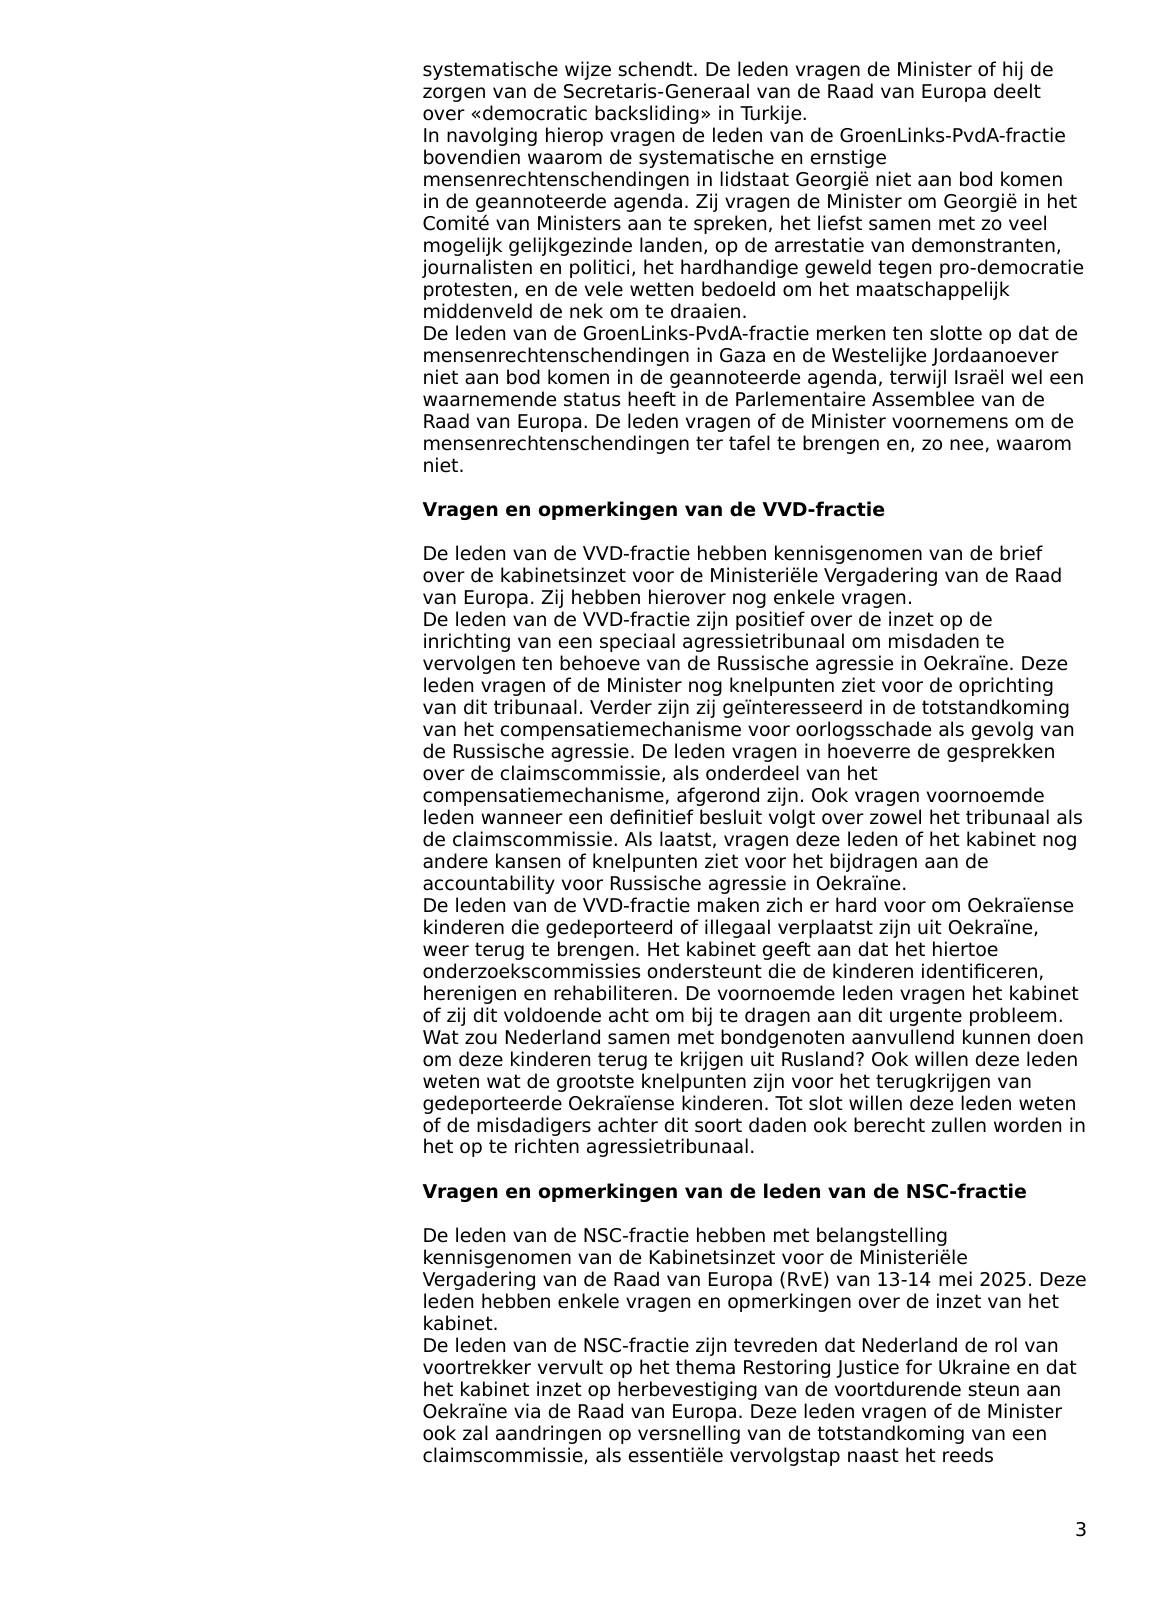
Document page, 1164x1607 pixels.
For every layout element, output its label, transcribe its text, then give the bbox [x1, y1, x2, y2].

subtitle Vragen en opmerkingen van de VVD-fractie [422, 499, 1087, 521]
text De leden van de NSC-fractie zijn tevreden dat Nederland de rol van voortrekker vervult op het thema Restoring Justice for Ukraine en dat het kabinet inzet op herbevestiging van de voortdurende steun aan Oekraïne via de Raad van Europa. Deze leden vragen of de Minister ook zal aandringen op versnelling van de totstandkoming van een claimscommissie, als essentiële vervolgstap naast het reeds [422, 1335, 1087, 1467]
text De leden van de VVD-fractie zijn positief over de inzet op de inrichting van een speciaal agressietribunaal om misdaden te vervolgen ten behoeve van de Russische agressie in Oekraïne. Deze leden vragen of de Minister nog knelpunten ziet voor de oprichting van dit tribunaal. Verder zijn zij geïnteresseerd in de totstandkoming van het compensatiemechanisme voor oorlogsschade als gevolg van de Russische agressie. De leden vragen in hoeverre de gesprekken over de claimscommissie, als onderdeel van het compensatiemechanisme, afgerond zijn. Ook vragen voornoemde leden wanneer een definitief besluit volgt over zowel het tribunaal als de claimscommissie. Als laatst, vragen deze leden of het kabinet nog andere kansen of knelpunten ziet voor het bijdragen aan de accountability voor Russische agressie in Oekraïne. [422, 609, 1087, 895]
text De leden van de VVD-fractie maken zich er hard voor om Oekraïense kinderen die gedeporteerd of illegaal verplaatst zijn uit Oekraïne, weer terug te brengen. Het kabinet geeft aan dat het hiertoe onderzoekscommissies ondersteunt die de kinderen identificeren, herenigen en rehabiliteren. De voornoemde leden vragen het kabinet of zij dit voldoende acht om bij te dragen aan dit urgente probleem. Wat zou Nederland samen met bondgenoten aanvullend kunnen doen om deze kinderen terug te krijgen uit Rusland? Ook willen deze leden weten wat de grootste knelpunten zijn voor het terugkrijgen van gedeporteerde Oekraïense kinderen. Tot slot willen deze leden weten of de misdadigers achter dit soort daden ook berecht zullen worden in het op te richten agressietribunaal. [422, 895, 1087, 1158]
text systematische wijze schendt. De leden vragen de Minister of hij de zorgen van de Secretaris-Generaal van de Raad van Europa deelt over «democratic backsliding» in Turkije. [422, 59, 1087, 125]
text In navolging hierop vragen de leden van de GroenLinks-PvdA-fractie bovendien waarom de systematische en ernstige mensenrechtenschendingen in lidstaat Georgië niet aan bod komen in de geannoteerde agenda. Zij vragen de Minister om Georgië in het Comité van Ministers aan te spreken, het liefst samen met zo veel mogelijk gelijkgezinde landen, op de arrestatie van demonstranten, journalisten en politici, het hardhandige geweld tegen pro-democratie protesten, en de vele wetten bedoeld om het maatschappelijk middenveld de nek om te draaien. [422, 125, 1087, 323]
subtitle Vragen en opmerkingen van de leden van de NSC-fractie [422, 1181, 1087, 1203]
text De leden van de VVD-fractie hebben kennisgenomen van de brief over de kabinetsinzet voor de Ministeriële Vergadering van de Raad van Europa. Zij hebben hierover nog enkele vragen. [422, 543, 1087, 609]
text De leden van de NSC-fractie hebben met belangstelling kennisgenomen van de Kabinetsinzet voor de Ministeriële Vergadering van de Raad van Europa (RvE) van 13-14 mei 2025. Deze leden hebben enkele vragen en opmerkingen over de inzet van het kabinet. [422, 1225, 1087, 1335]
text De leden van de GroenLinks-PvdA-fractie merken ten slotte op dat de mensenrechtenschendingen in Gaza en de Westelijke Jordaanoever niet aan bod komen in de geannoteerde agenda, terwijl Israël wel een waarnemende status heeft in de Parlementaire Assemblee van de Raad van Europa. De leden vragen of de Minister voornemens om de mensenrechtenschendingen ter tafel te brengen en, zo nee, waarom niet. [422, 323, 1087, 477]
